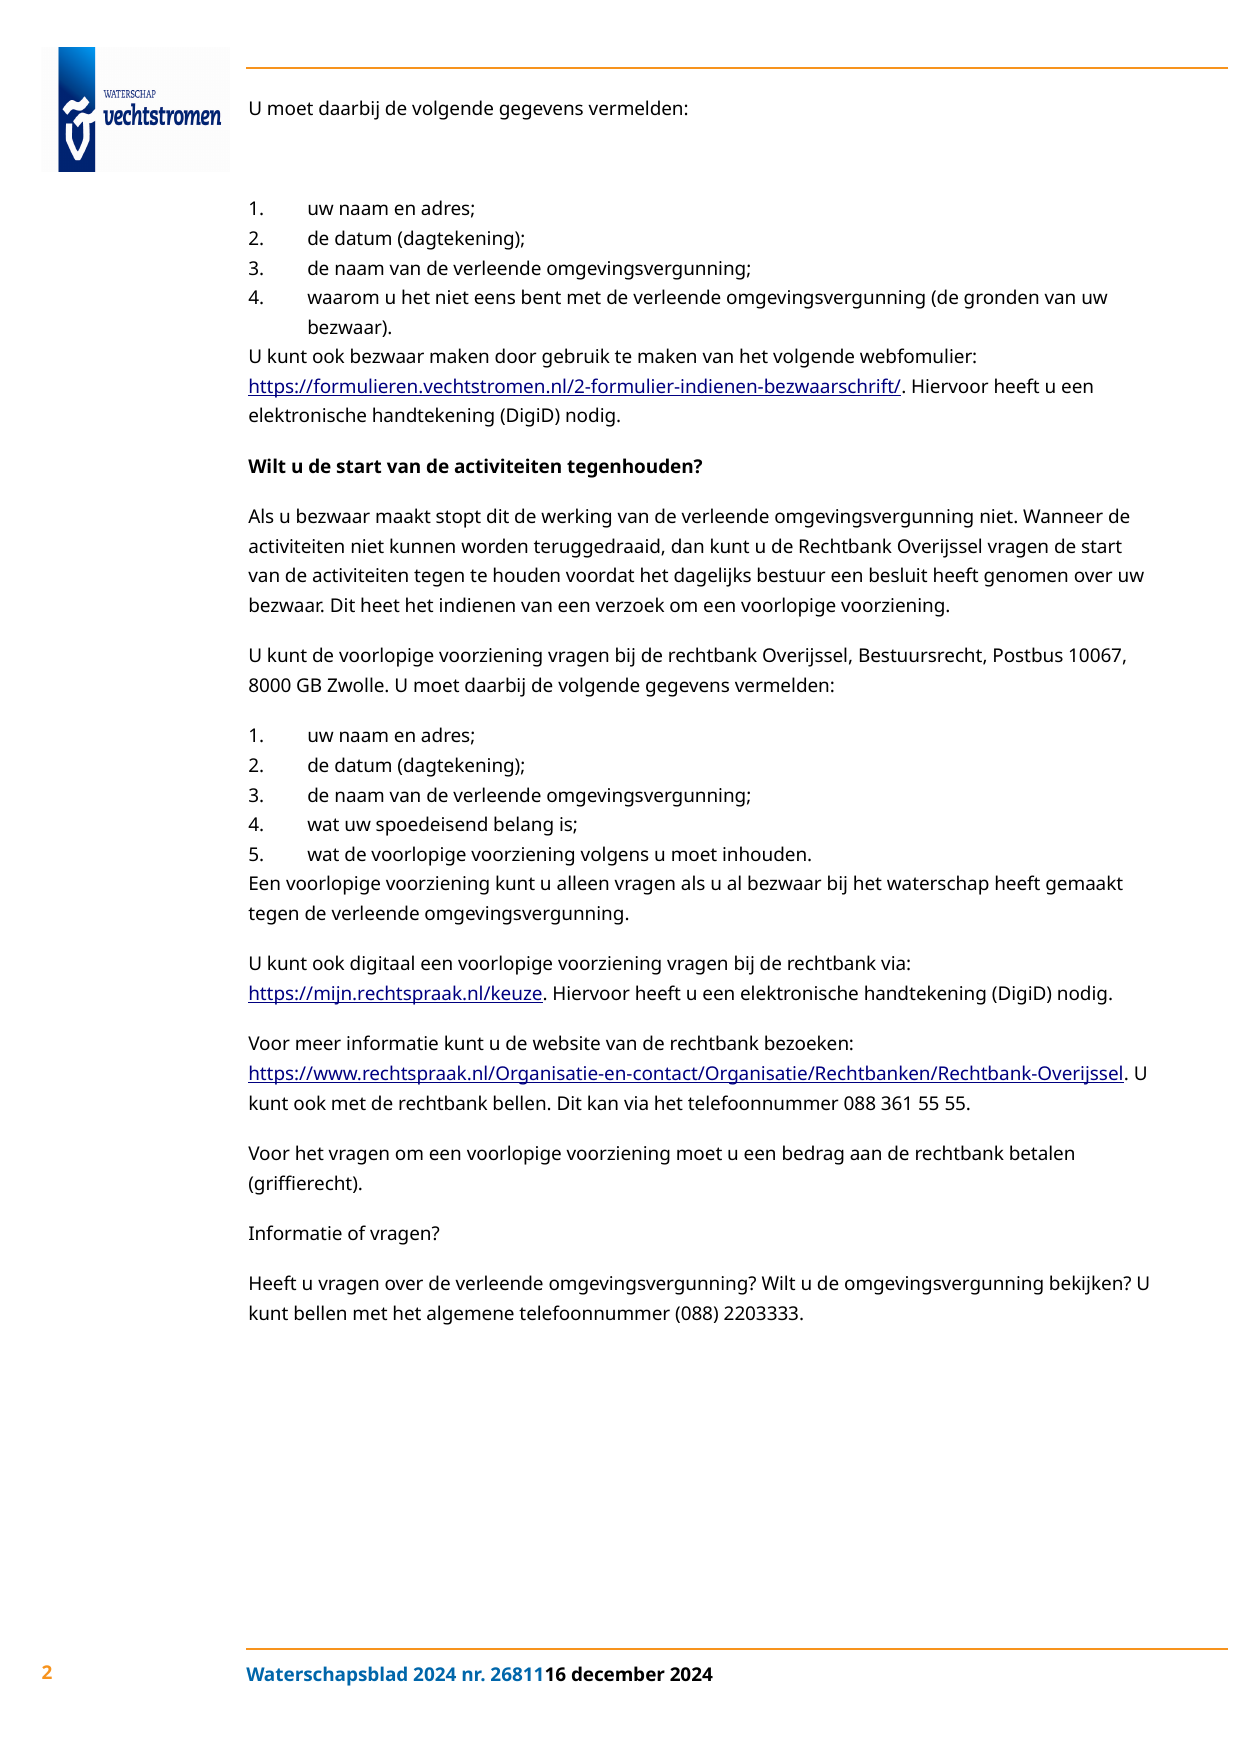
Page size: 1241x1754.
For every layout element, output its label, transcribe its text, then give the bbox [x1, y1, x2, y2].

list de naam van de verleende omgevingsvergunning; [248, 782, 1152, 808]
text Een voorlopige voorziening kunt u alleen vragen als u al bezwaar bij het waterschap heeft gemaakt tegen de verleende omgevingsvergunning. [248, 871, 1152, 926]
text U kunt de voorlopige voorziening vragen bij de rechtbank Overijssel, Bestuursrecht, Postbus 10067, 8000 GB Zwolle. U moet daarbij de volgende gegevens vermelden: [248, 643, 1152, 698]
text Wilt u de start van de activiteiten tegenhouden? [248, 453, 1152, 479]
text Voor meer informatie kunt u de website van de rechtbank bezoeken: https://www.rechtspraak.nl/Organisatie-en-contact/Organisatie/Rechtbanken/Rechtbank-Overijssel. U kunt ook met de rechtbank bellen. Dit kan via het telefoonnummer 088 361 55 55. [248, 1031, 1152, 1116]
text U kunt ook bezwaar maken door gebruik te maken van het volgende webfomulier: https://formulieren.vechtstromen.nl/2-formulier-indienen-bezwaarschrift/. Hiervoor heeft u een elektronische handtekening (DigiD) nodig. [248, 343, 1152, 428]
text Voor het vragen om een voorlopige voorziening moet u een bedrag aan de rechtbank betalen (griffierecht). [248, 1140, 1152, 1196]
list wat de voorlopige voorziening volgens u moet inhouden. [248, 841, 1152, 867]
list de naam van de verleende omgevingsvergunning; [248, 255, 1152, 281]
list de datum (dagtekening); [248, 225, 1152, 251]
picture [41, 47, 231, 172]
list waarom u het niet eens bent met de verleende omgevingsvergunning (de gronden van uw bezwaar). [248, 284, 1152, 340]
list wat uw spoedeisend belang is; [248, 811, 1152, 837]
text Heeft u vragen over de verleende omgevingsvergunning? Wilt u de omgevingsvergunning bekijken? U kunt bellen met het algemene telefoonnummer (088) 2203333. [248, 1271, 1152, 1326]
list uw naam en adres; [248, 196, 1152, 221]
list uw naam en adres; [248, 723, 1152, 748]
text Informatie of vragen? [248, 1220, 1152, 1246]
text U moet daarbij de volgende gegevens vermelden: [248, 95, 1152, 121]
text U kunt ook digitaal een voorlopige voorziening vragen bij de rechtbank via: https://mijn.rechtspraak.nl/keuze. Hiervoor heeft u een elektronische handtekening (DigiD) nodig. [248, 951, 1152, 1006]
text Als u bezwaar maakt stopt dit de werking van de verleende omgevingsvergunning niet. Wanneer de activiteiten niet kunnen worden teruggedraaid, dan kunt u de Rechtbank Overijssel vragen de start van de activiteiten tegen te houden voordat het dagelijks bestuur een besluit heeft genomen over uw bezwaar. Dit heet het indienen van een verzoek om een voorlopige voorziening. [248, 503, 1152, 618]
list de datum (dagtekening); [248, 752, 1152, 778]
